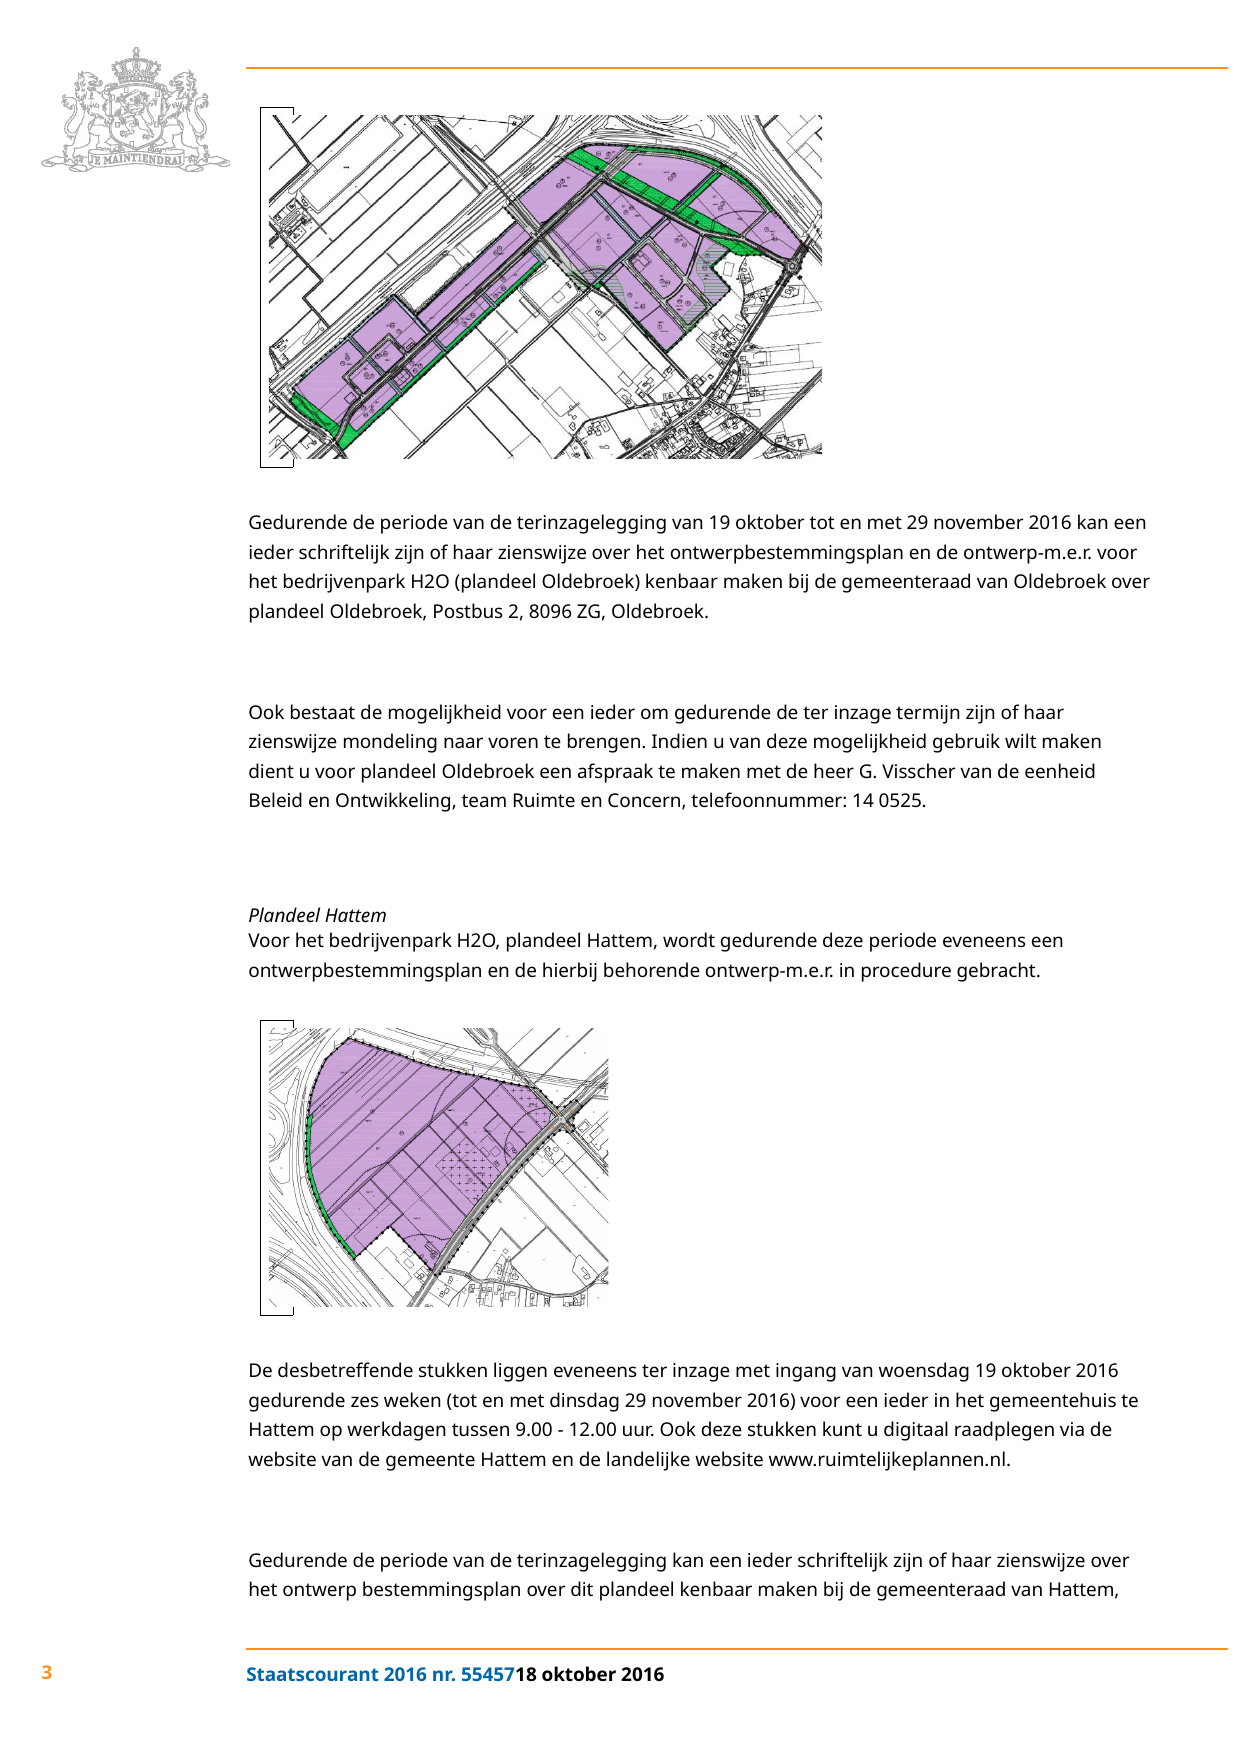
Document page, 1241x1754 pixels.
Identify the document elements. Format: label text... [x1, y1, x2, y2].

text Ook bestaat de mogelijkheid voor een ieder om gedurende de ter inzage termijn zijn of haar zienswijze mondeling naar voren te brengen. Indien u van deze mogelijkheid gebruik wilt maken dient u voor plandeel Oldebroek een afspraak te maken met de heer G. Visscher van de eenheid Beleid en Ontwikkeling, team Ruimte en Concern, telefoonnummer: 14 0525. [248, 699, 1152, 813]
text Voor het bedrijvenpark H2O, plandeel Hattem, wordt gedurende deze periode eveneens een ontwerpbestemmingsplan en de hierbij behorende ontwerp-m.e.r. in procedure gebracht. [248, 928, 1152, 983]
text Gedurende de periode van de terinzagelegging kan een ieder schriftelijk zijn of haar zienswijze over het ontwerp bestemmingsplan over dit plandeel kenbaar maken bij de gemeenteraad van Hattem, [248, 1547, 1152, 1602]
picture [268, 1028, 609, 1307]
picture [41, 47, 231, 172]
text De desbetreffende stukken liggen eveneens ter inzage met ingang van woensdag 19 oktober 2016 gedurende zes weken (tot en met dinsdag 29 november 2016) voor een ieder in het gemeentehuis te Hattem op werkdagen tussen 9.00 - 12.00 uur. Ook deze stukken kunt u digitaal raadplegen via de website van de gemeente Hattem en de landelijke website www.ruimtelijkeplannen.nl. [248, 1357, 1152, 1472]
picture [268, 115, 823, 459]
text Gedurende de periode van de terinzagelegging van 19 oktober tot en met 29 november 2016 kan een ieder schriftelijk zijn of haar zienswijze over het ontwerpbestemmingsplan en de ontwerp-m.e.r. voor het bedrijvenpark H2O (plandeel Oldebroek) kenbaar maken bij de gemeenteraad van Oldebroek over plandeel Oldebroek, Postbus 2, 8096 ZG, Oldebroek. [248, 509, 1152, 624]
text Plandeel Hattem [248, 902, 1152, 928]
